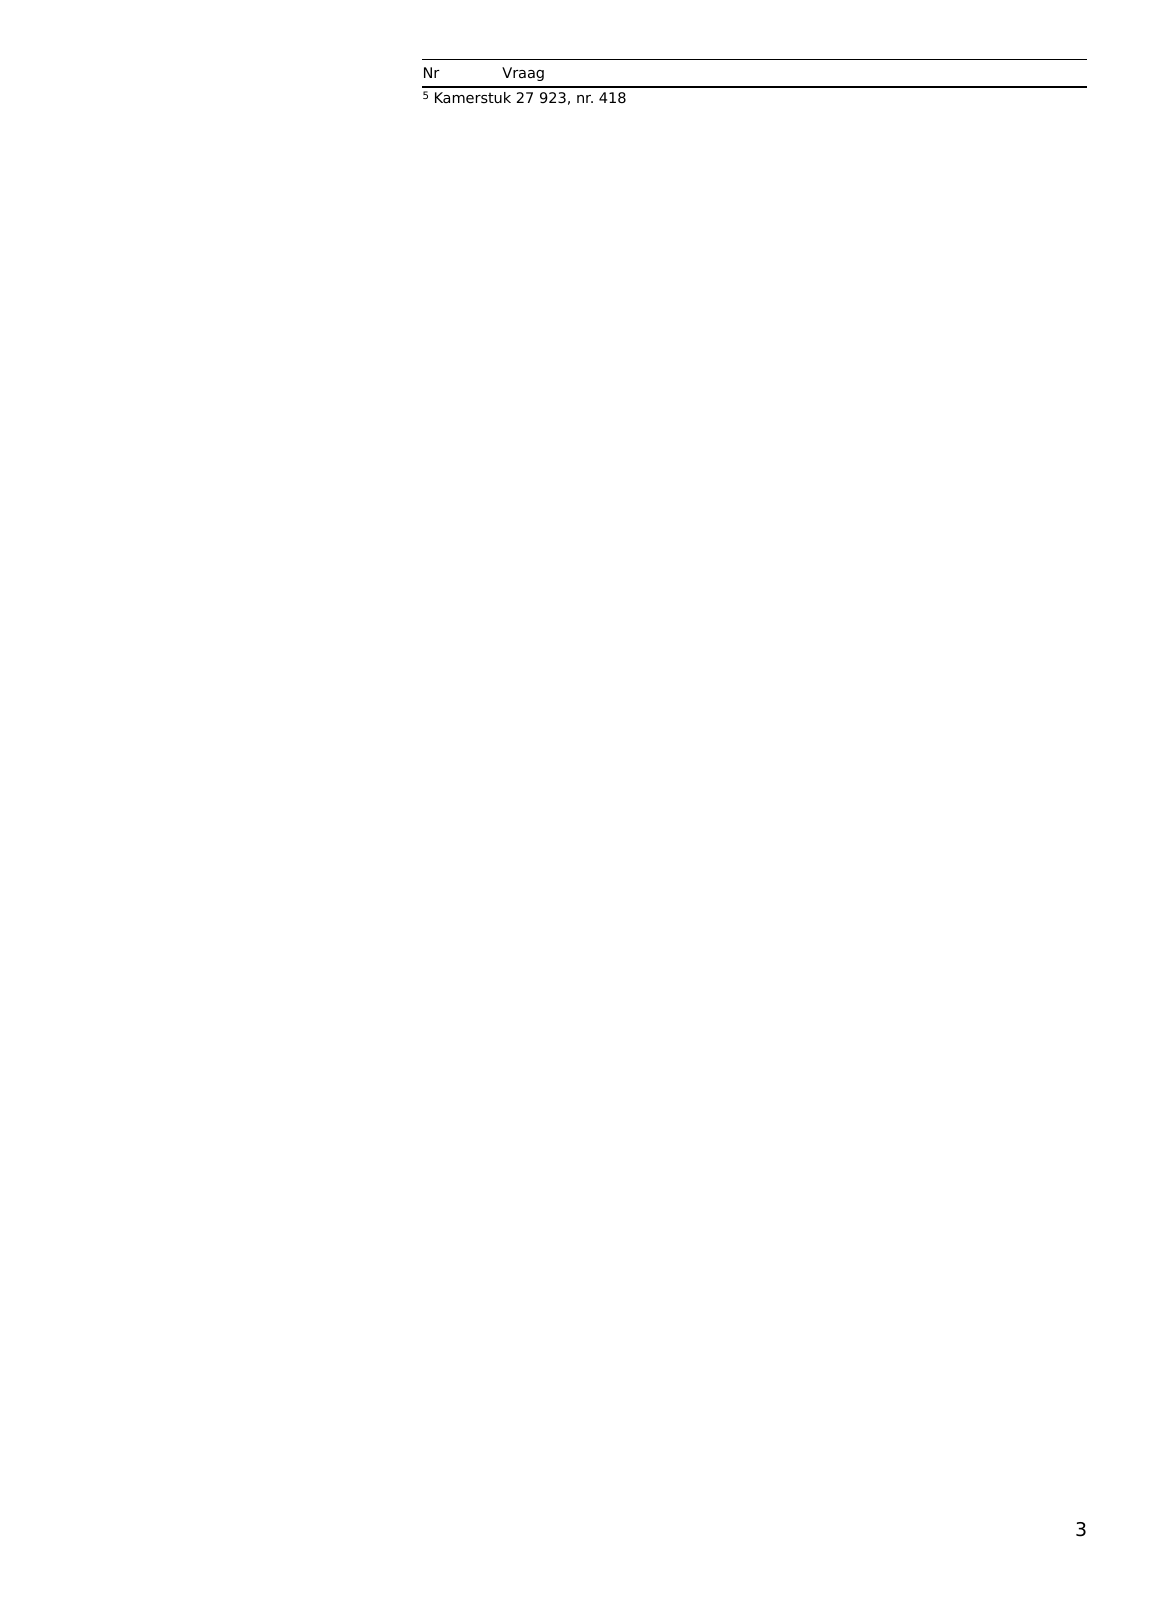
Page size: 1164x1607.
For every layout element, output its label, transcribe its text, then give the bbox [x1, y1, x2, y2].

table_cell 5 Kamerstuk 27 923, nr. 418 [422, 88, 1087, 107]
table_header Vraag [496, 60, 1087, 86]
table_header Nr [422, 60, 496, 86]
